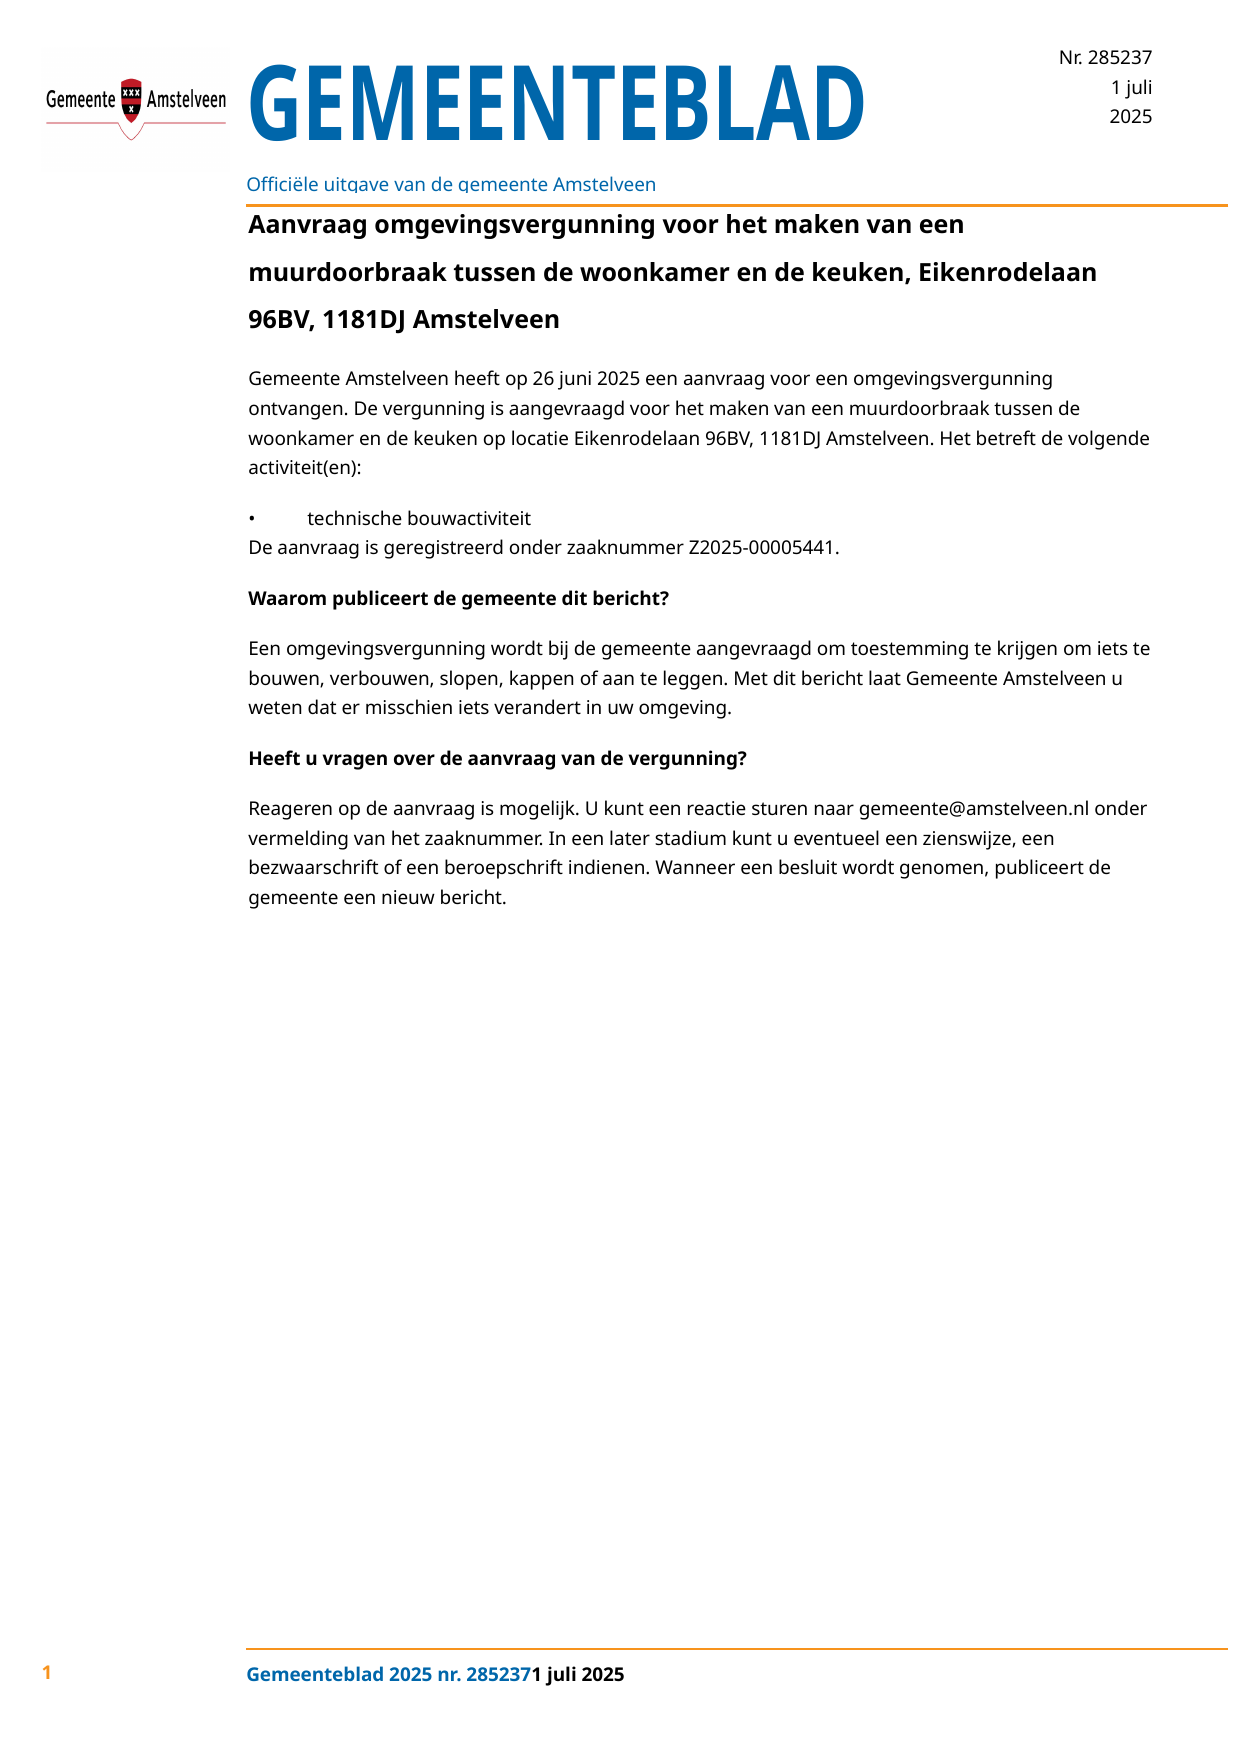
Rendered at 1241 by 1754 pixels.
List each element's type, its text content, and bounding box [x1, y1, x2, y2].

text De aanvraag is geregistreerd onder zaaknummer Z2025-00005441. [248, 534, 1152, 560]
text Heeft u vragen over de aanvraag van de vergunning? [248, 745, 1152, 770]
text Waarom publiceert de gemeente dit bericht? [248, 585, 1152, 610]
text Een omgevingsvergunning wordt bij de gemeente aangevraagd om toestemming te krijgen om iets te bouwen, verbouwen, slopen, kappen of aan te leggen. Met dit bericht laat Gemeente Amstelveen u weten dat er misschien iets verandert in uw omgeving. [248, 635, 1152, 720]
list technische bouwactiviteit [248, 505, 1152, 530]
text Gemeente Amstelveen heeft op 26 juni 2025 een aanvraag voor een omgevingsvergunning ontvangen. De vergunning is aangevraagd voor het maken van een muurdoorbraak tussen de woonkamer en de keuken op locatie Eikenrodelaan 96BV, 1181DJ Amstelveen. Het betreft de volgende activiteit(en): [248, 366, 1152, 480]
text Aanvraag omgevingsvergunning voor het maken van een muurdoorbraak tussen de woonkamer en de keuken, Eikenrodelaan 96BV, 1181DJ Amstelveen [248, 207, 1152, 336]
picture [41, 47, 231, 172]
text Reageren op de aanvraag is mogelijk. U kunt een reactie sturen naar gemeente@amstelveen.nl onder vermelding van het zaaknummer. In een later stadium kunt u eventueel een zienswijze, een bezwaarschrift of een beroepschrift indienen. Wanneer een besluit wordt genomen, publiceert de gemeente een nieuw bericht. [248, 795, 1152, 909]
